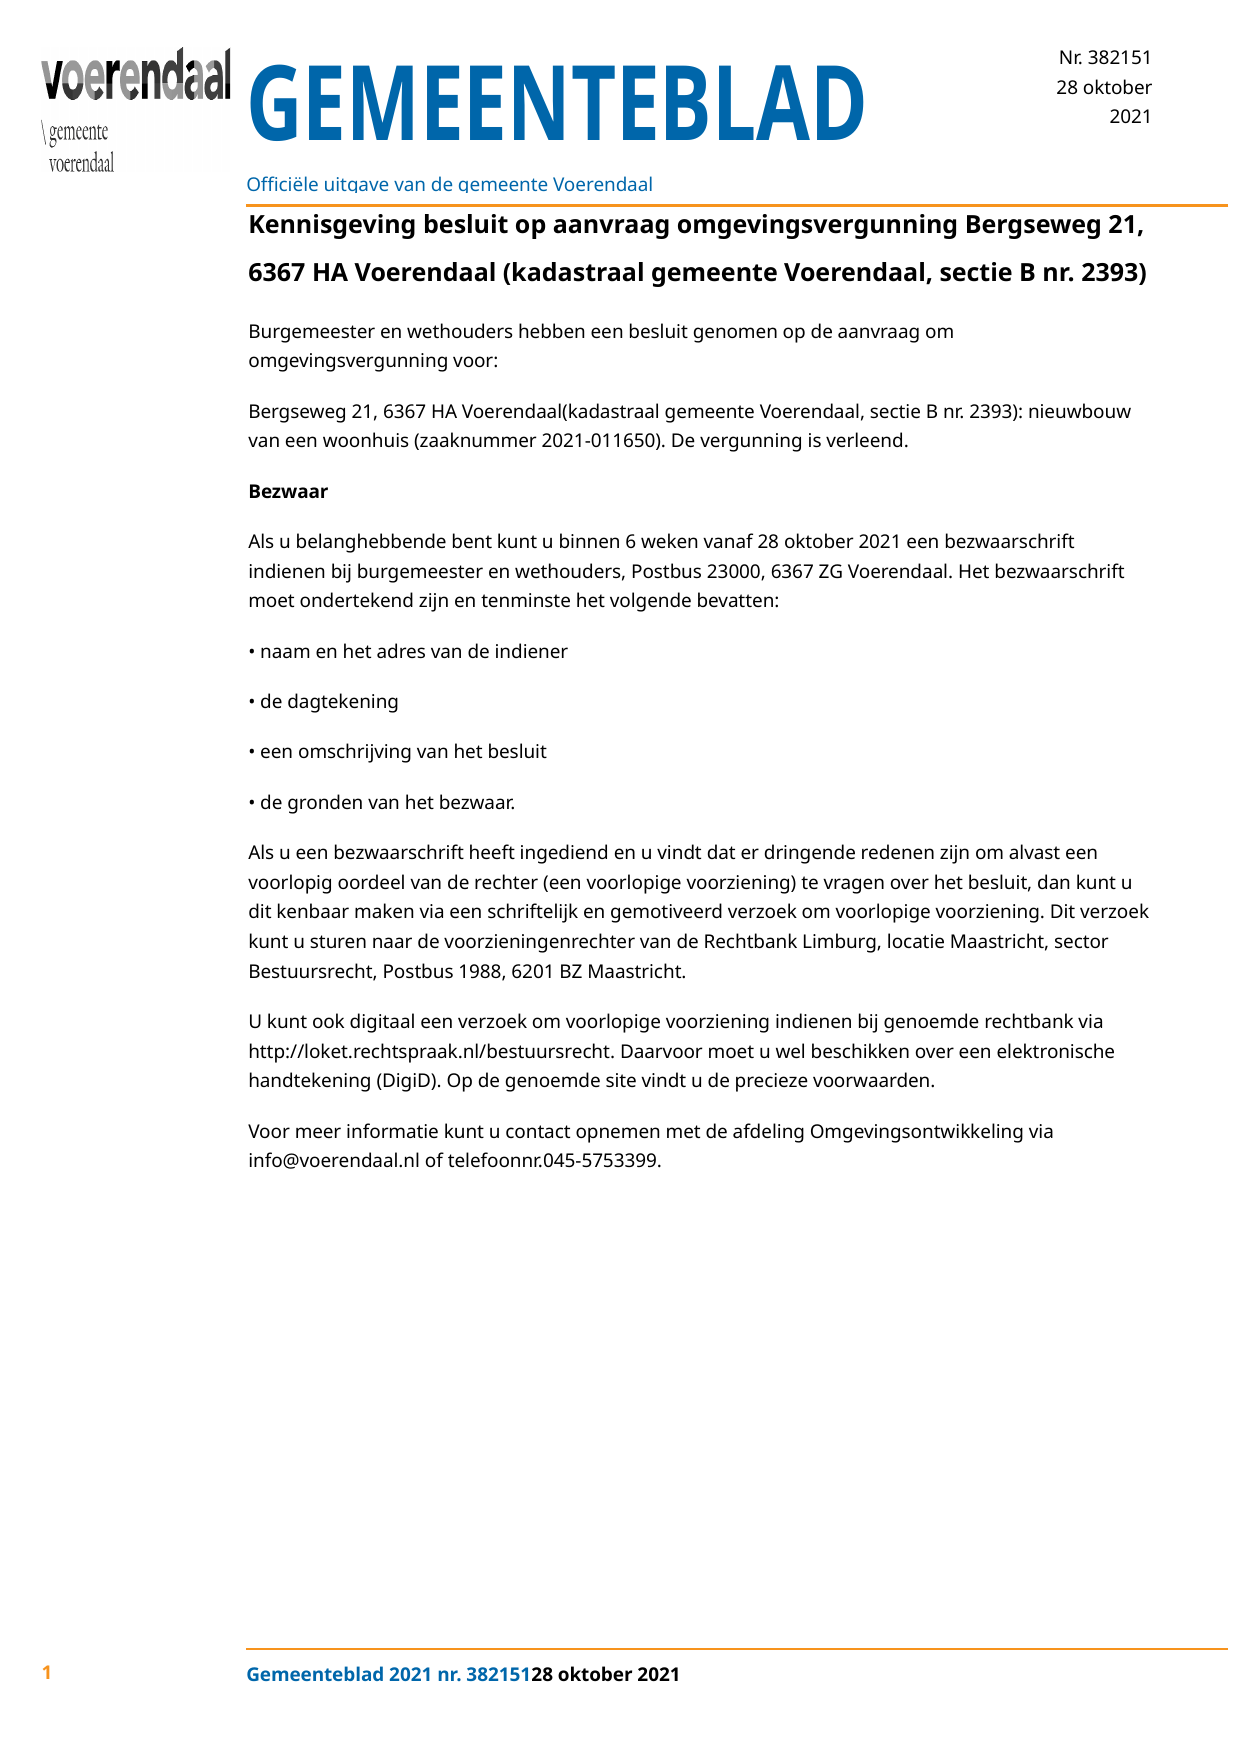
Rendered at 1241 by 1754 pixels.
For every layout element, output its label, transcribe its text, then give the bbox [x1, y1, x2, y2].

text • de dagtekening [248, 688, 1152, 714]
text Als u een bezwaarschrift heeft ingediend en u vindt dat er dringende redenen zijn om alvast een voorlopig oordeel van de rechter (een voorlopige voorziening) te vragen over het besluit, dan kunt u dit kenbaar maken via een schriftelijk en gemotiveerd verzoek om voorlopige voorziening. Dit verzoek kunt u sturen naar de voorzieningenrechter van de Rechtbank Limburg, locatie Maastricht, sector Bestuursrecht, Postbus 1988, 6201 BZ Maastricht. [248, 839, 1152, 984]
text Als u belanghebbende bent kunt u binnen 6 weken vanaf 28 oktober 2021 een bezwaarschrift indienen bij burgemeester en wethouders, Postbus 23000, 6367 ZG Voerendaal. Het bezwaarschrift moet ondertekend zijn en tenminste het volgende bevatten: [248, 528, 1152, 613]
text • een omschrijving van het besluit [248, 739, 1152, 764]
text Voor meer informatie kunt u contact opnemen met de afdeling Omgevingsontwikkeling via info@voerendaal.nl of telefoonnr.045-5753399. [248, 1118, 1152, 1173]
picture [41, 47, 231, 172]
text U kunt ook digitaal een verzoek om voorlopige voorziening indienen bij genoemde rechtbank via http://loket.rechtspraak.nl/bestuursrecht. Daarvoor moet u wel beschikken over een elektronische handtekening (DigiD). Op de genoemde site vindt u de precieze voorwaarden. [248, 1008, 1152, 1093]
text • naam en het adres van de indiener [248, 638, 1152, 664]
text Kennisgeving besluit op aanvraag omgevingsvergunning Bergseweg 21, 6367 HA Voerendaal (kadastraal gemeente Voerendaal, sectie B nr. 2393) [248, 207, 1152, 288]
text Bezwaar [248, 478, 1152, 504]
text Burgemeester en wethouders hebben een besluit genomen op de aanvraag om omgevingsvergunning voor: [248, 318, 1152, 373]
text • de gronden van het bezwaar. [248, 789, 1152, 815]
text Bergseweg 21, 6367 HA Voerendaal(kadastraal gemeente Voerendaal, sectie B nr. 2393): nieuwbouw van een woonhuis (zaaknummer 2021-011650). De vergunning is verleend. [248, 398, 1152, 453]
